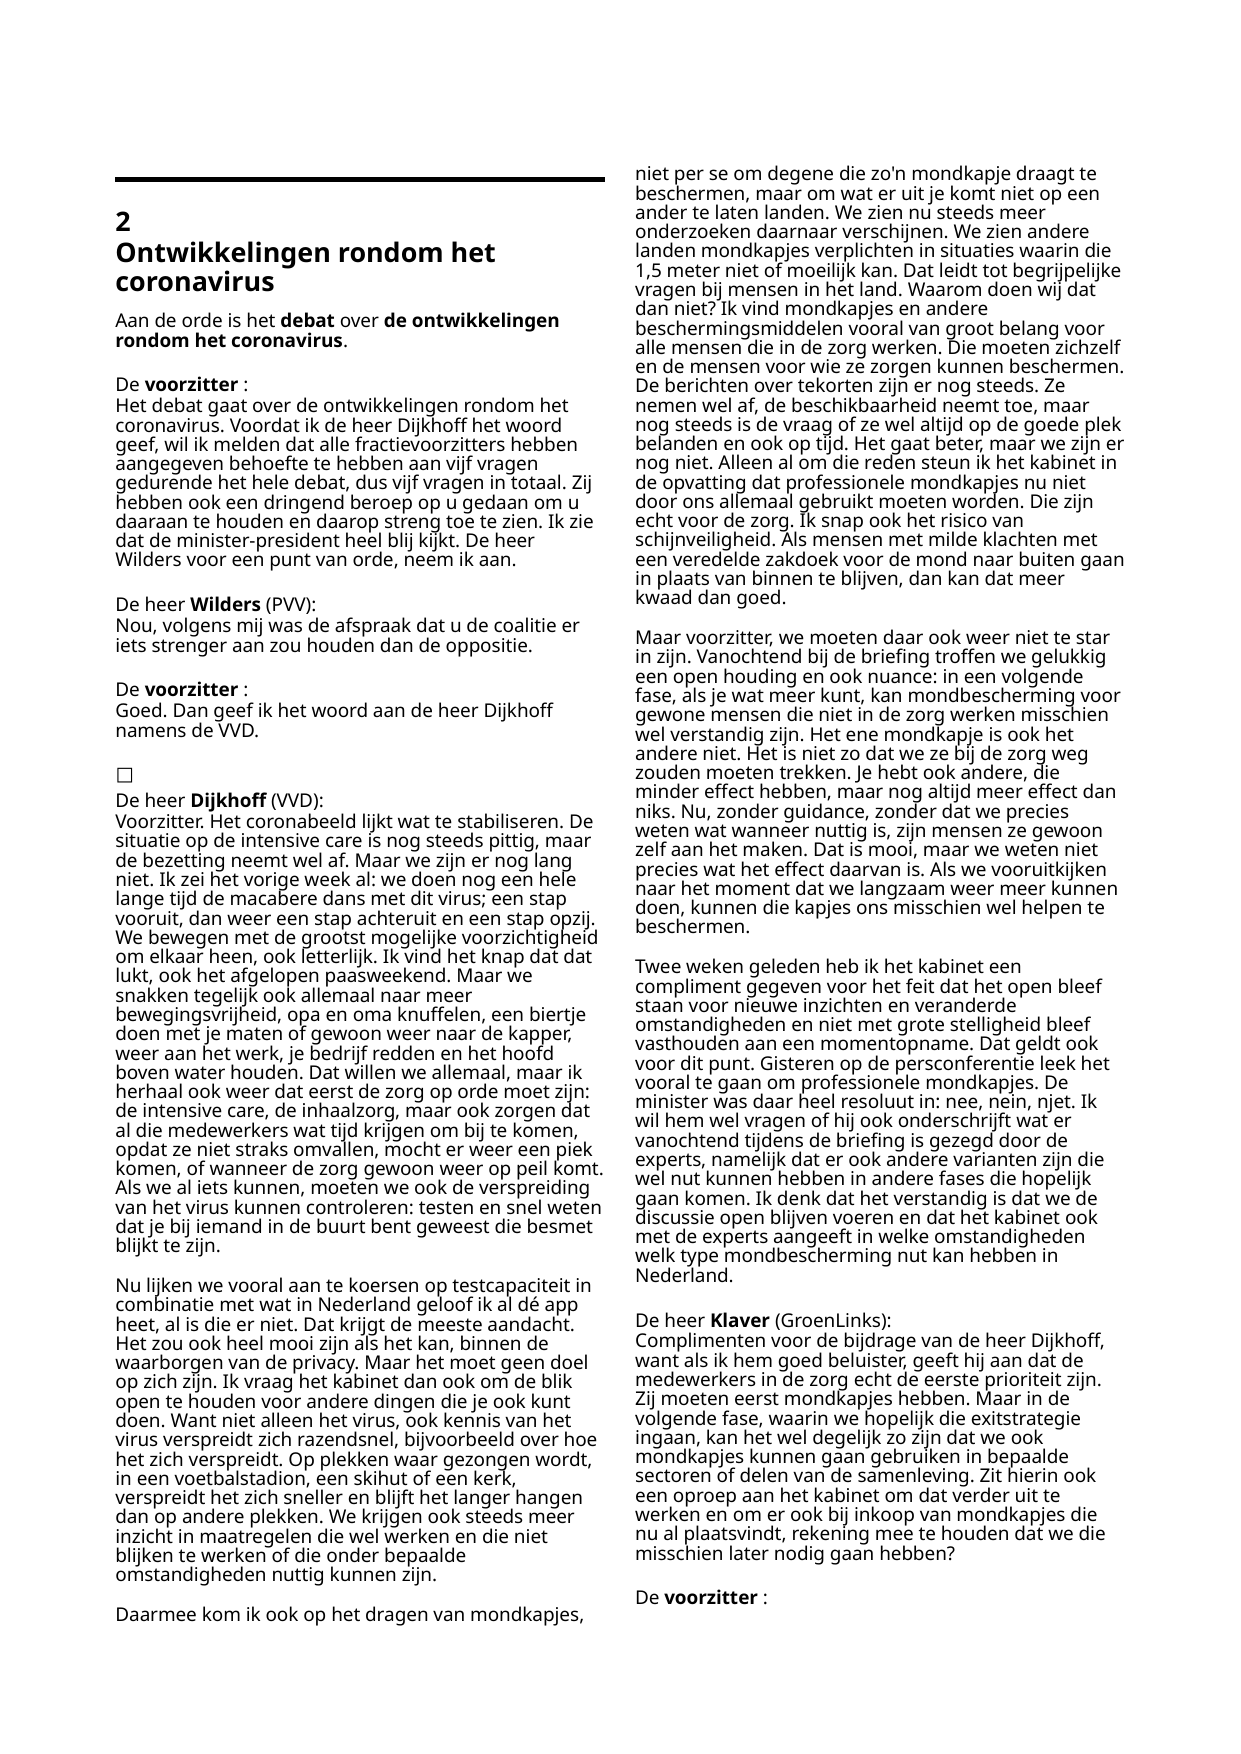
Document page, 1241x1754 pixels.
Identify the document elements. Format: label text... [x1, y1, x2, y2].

text De voorzitter : [115, 677, 605, 702]
text De voorzitter : [115, 372, 605, 397]
text Het debat gaat over de ontwikkelingen rondom het coronavirus. Voordat ik de heer Dijkhoff het woord geef, wil ik melden dat alle fractievoorzitters hebben aangegeven behoefte te hebben aan vijf vragen gedurende het hele debat, dus vijf vragen in totaal. Zij hebben ook een dringend beroep op u gedaan om u daaraan te houden en daarop streng toe te zien. Ik zie dat de minister-president heel blij kijkt. De heer Wilders voor een punt van orde, neem ik aan. [115, 397, 605, 571]
text 2 [115, 203, 605, 239]
text Aan de orde is het debat over de ontwikkelingen rondom het coronavirus. [115, 312, 605, 351]
text Complimenten voor de bijdrage van de heer Dijkhoff, want als ik hem goed beluister, geeft hij aan dat de medewerkers in de zorg echt de eerste prioriteit zijn. Zij moeten eerst mondkapjes hebben. Maar in de volgende fase, waarin we hopelijk die exitstrategie ingaan, kan het wel degelijk zo zijn dat we ook mondkapjes kunnen gaan gebruiken in bepaalde sectoren of delen van de samenleving. Zit hierin ook een oproep aan het kabinet om dat verder uit te werken en om er ook bij inkoop van mondkapjes die nu al plaatsvindt, rekening mee te houden dat we die misschien later nodig gaan hebben? [635, 1332, 1125, 1564]
text niet per se om degene die zo'n mondkapje draagt te beschermen, maar om wat er uit je komt niet op een ander te laten landen. We zien nu steeds meer onderzoeken daarnaar verschijnen. We zien andere landen mondkapjes verplichten in situaties waarin die 1,5 meter niet of moeilijk kan. Dat leidt tot begrijpelijke vragen bij mensen in het land. Waarom doen wij dat dan niet? Ik vind mondkapjes en andere beschermingsmiddelen vooral van groot belang voor alle mensen die in de zorg werken. Die moeten zichzelf en de mensen voor wie ze zorgen kunnen beschermen. De berichten over tekorten zijn er nog steeds. Ze nemen wel af, de beschikbaarheid neemt toe, maar nog steeds is de vraag of ze wel altijd op de goede plek belanden en ook op tijd. Het gaat beter, maar we zijn er nog niet. Alleen al om die reden steun ik het kabinet in de opvatting dat professionele mondkapjes nu niet door ons allemaal gebruikt moeten worden. Die zijn echt voor de zorg. Ik snap ook het risico van schijnveiligheid. Als mensen met milde klachten met een veredelde zakdoek voor de mond naar buiten gaan in plaats van binnen te blijven, dan kan dat meer kwaad dan goed. [635, 165, 1125, 608]
text Nou, volgens mij was de afspraak dat u de coalitie er iets strenger aan zou houden dan de oppositie. [115, 617, 605, 656]
text De heer Wilders (PVV): [115, 592, 605, 617]
text Ontwikkelingen rondom het coronavirus [115, 239, 605, 312]
text Goed. Dan geef ik het woord aan de heer Dijkhoff namens de VVD. [115, 702, 605, 741]
text Maar voorzitter, we moeten daar ook weer niet te star in zijn. Vanochtend bij de briefing troffen we gelukkig een open houding en ook nuance: in een volgende fase, als je wat meer kunt, kan mondbescherming voor gewone mensen die niet in de zorg werken misschien wel verstandig zijn. Het ene mondkapje is ook het andere niet. Het is niet zo dat we ze bij de zorg weg zouden moeten trekken. Je hebt ook andere, die minder effect hebben, maar nog altijd meer effect dan niks. Nu, zonder guidance, zonder dat we precies weten wat wanneer nuttig is, zijn mensen ze gewoon zelf aan het maken. Dat is mooi, maar we weten niet precies wat het effect daarvan is. Als we vooruitkijken naar het moment dat we langzaam weer meer kunnen doen, kunnen die kapjes ons misschien wel helpen te beschermen. [635, 629, 1125, 938]
text Nu lijken we vooral aan te koersen op testcapaciteit in combinatie met wat in Nederland geloof ik al dé app heet, al is die er niet. Dat krijgt de meeste aandacht. Het zou ook heel mooi zijn als het kan, binnen de waarborgen van de privacy. Maar het moet geen doel op zich zijn. Ik vraag het kabinet dan ook om de blik open te houden voor andere dingen die je ook kunt doen. Want niet alleen het virus, ook kennis van het virus verspreidt zich razendsnel, bijvoorbeeld over hoe het zich verspreidt. Op plekken waar gezongen wordt, in een voetbalstadion, een skihut of een kerk, verspreidt het zich sneller en blijft het langer hangen dan op andere plekken. We krijgen ook steeds meer inzicht in maatregelen die wel werken en die niet blijken te werken of die onder bepaalde omstandigheden nuttig kunnen zijn. [115, 1277, 605, 1586]
text Twee weken geleden heb ik het kabinet een compliment gegeven voor het feit dat het open bleef staan voor nieuwe inzichten en veranderde omstandigheden en niet met grote stelligheid bleef vasthouden aan een momentopname. Dat geldt ook voor dit punt. Gisteren op de persconferentie leek het vooral te gaan om professionele mondkapjes. De minister was daar heel resoluut in: nee, nein, njet. Ik wil hem wel vragen of hij ook onderschrijft wat er vanochtend tijdens de briefing is gezegd door de experts, namelijk dat er ook andere varianten zijn die wel nut kunnen hebben in andere fases die hopelijk gaan komen. Ik denk dat het verstandig is dat we de discussie open blijven voeren en dat het kabinet ook met de experts aangeeft in welke omstandigheden welk type mondbescherming nut kan hebben in Nederland. [635, 958, 1125, 1286]
text De heer Dijkhoff (VVD): [115, 787, 605, 813]
text Daarmee kom ik ook op het dragen van mondkapjes, [115, 1606, 605, 1626]
text Voorzitter. Het coronabeeld lijkt wat te stabiliseren. De situatie op de intensive care is nog steeds pittig, maar de bezetting neemt wel af. Maar we zijn er nog lang niet. Ik zei het vorige week al: we doen nog een hele lange tijd de macabere dans met dit virus; een stap vooruit, dan weer een stap achteruit en een stap opzij. We bewegen met de grootst mogelijke voorzichtigheid om elkaar heen, ook letterlijk. Ik vind het knap dat dat lukt, ook het afgelopen paasweekend. Maar we snakken tegelijk ook allemaal naar meer bewegingsvrijheid, opa en oma knuffelen, een biertje doen met je maten of gewoon weer naar de kapper, weer aan het werk, je bedrijf redden en het hoofd boven water houden. Dat willen we allemaal, maar ik herhaal ook weer dat eerst de zorg op orde moet zijn: de intensive care, de inhaalzorg, maar ook zorgen dat al die medewerkers wat tijd krijgen om bij te komen, opdat ze niet straks omvallen, mocht er weer een piek komen, of wanneer de zorg gewoon weer op peil komt. Als we al iets kunnen, moeten we ook de verspreiding van het virus kunnen controleren: testen en snel weten dat je bij iemand in de buurt bent geweest die besmet blijkt te zijn. [115, 813, 605, 1256]
text ⬜ [115, 762, 605, 787]
text De voorzitter : [635, 1584, 1125, 1610]
text De heer Klaver (GroenLinks): [635, 1307, 1125, 1332]
